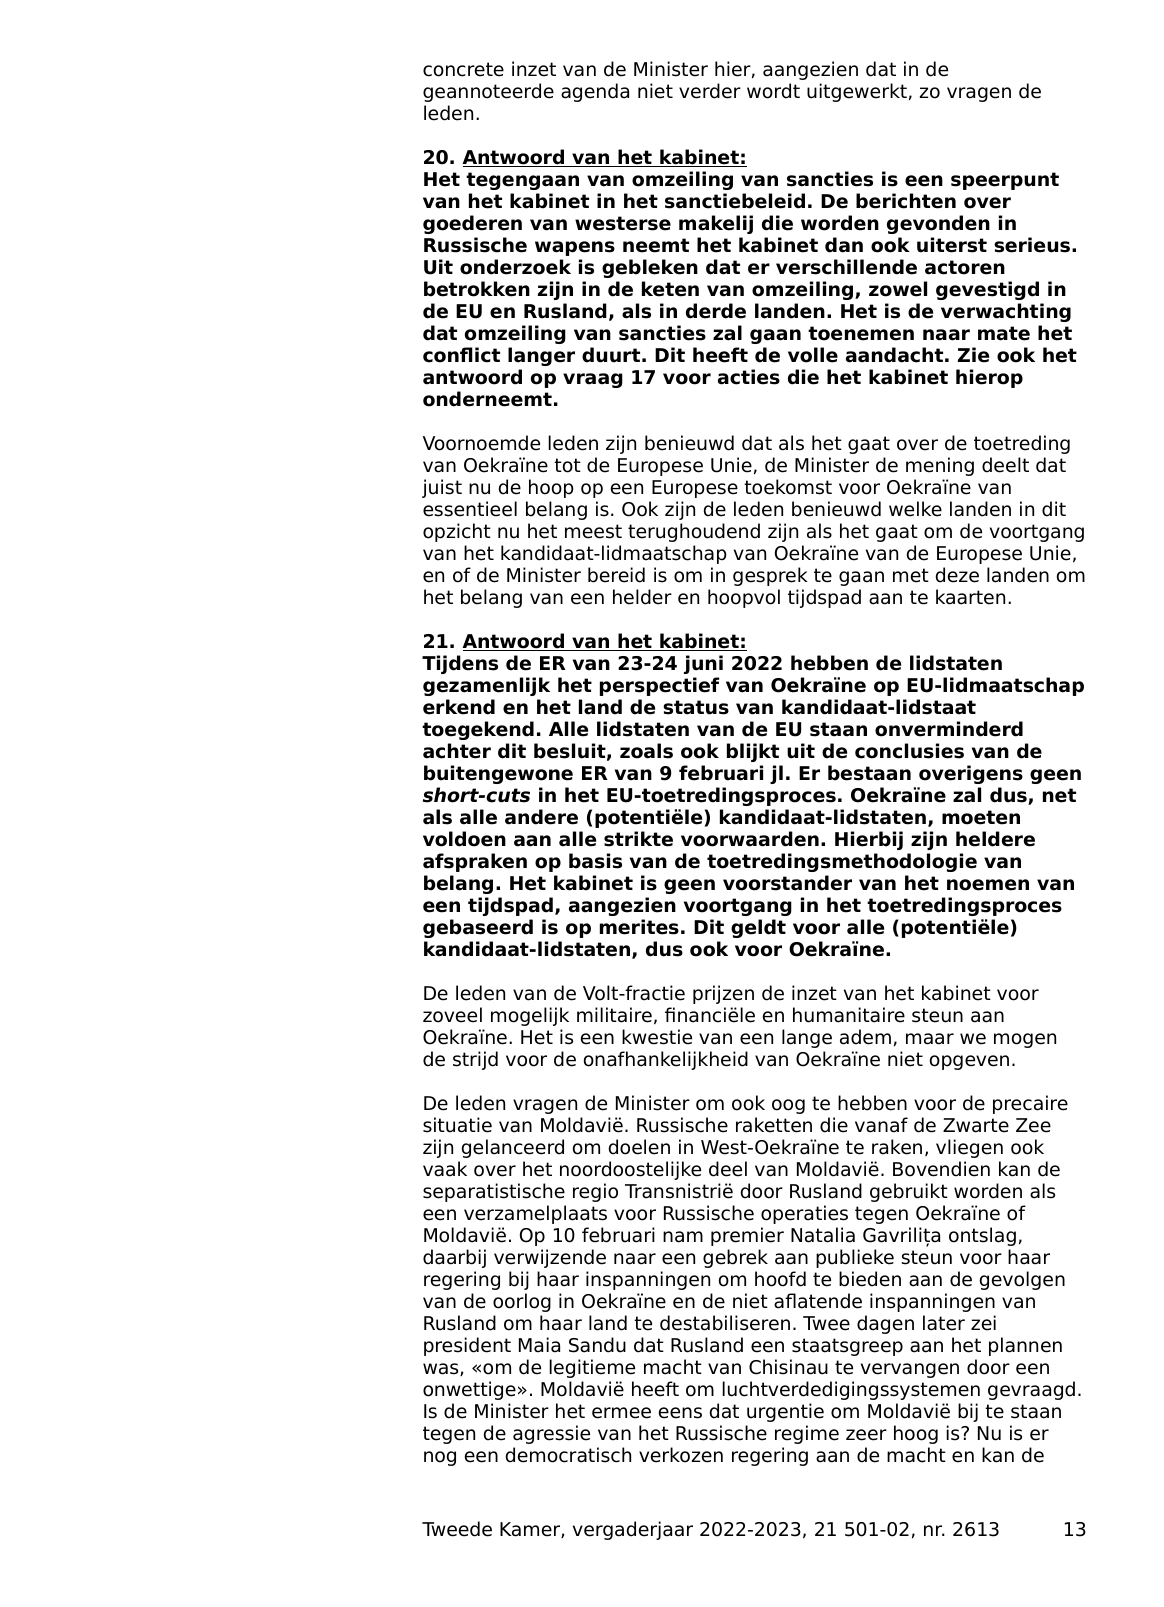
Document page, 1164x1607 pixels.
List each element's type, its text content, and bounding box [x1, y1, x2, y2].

text Voornoemde leden zijn benieuwd dat als het gaat over de toetreding van Oekraïne tot de Europese Unie, de Minister de mening deelt dat juist nu de hoop op een Europese toekomst voor Oekraïne van essentieel belang is. Ook zijn de leden benieuwd welke landen in dit opzicht nu het meest terughoudend zijn als het gaat om de voortgang van het kandidaat-lidmaatschap van Oekraïne van de Europese Unie, en of de Minister bereid is om in gesprek te gaan met deze landen om het belang van een helder en hoopvol tijdspad aan te kaarten. [422, 433, 1087, 609]
text De leden vragen de Minister om ook oog te hebben voor de precaire situatie van Moldavië. Russische raketten die vanaf de Zwarte Zee zijn gelanceerd om doelen in West-Oekraïne te raken, vliegen ook vaak over het noordoostelijke deel van Moldavië. Bovendien kan de separatistische regio Transnistrië door Rusland gebruikt worden als een verzamelplaats voor Russische operaties tegen Oekraïne of Moldavië. Op 10 februari nam premier Natalia Gavrilița ontslag, daarbij verwijzende naar een gebrek aan publieke steun voor haar regering bij haar inspanningen om hoofd te bieden aan de gevolgen van de oorlog in Oekraïne en de niet aflatende inspanningen van Rusland om haar land te destabiliseren. Twee dagen later zei president Maia Sandu dat Rusland een staatsgreep aan het plannen was, «om de legitieme macht van Chisinau te vervangen door een onwettige». Moldavië heeft om luchtverdedigingssystemen gevraagd. Is de Minister het ermee eens dat urgentie om Moldavië bij te staan tegen de agressie van het Russische regime zeer hoog is? Nu is er nog een democratisch verkozen regering aan de macht en kan de [422, 1093, 1087, 1467]
text 21. Antwoord van het kabinet: [422, 631, 1087, 653]
text 20. Antwoord van het kabinet: [422, 147, 1087, 169]
text Tijdens de ER van 23-24 juni 2022 hebben de lidstaten gezamenlijk het perspectief van Oekraïne op EU-lidmaatschap erkend en het land de status van kandidaat-lidstaat toegekend. Alle lidstaten van de EU staan onverminderd achter dit besluit, zoals ook blijkt uit de conclusies van de buitengewone ER van 9 februari jl. Er bestaan overigens geen short-cuts in het EU-toetredingsproces. Oekraïne zal dus, net als alle andere (potentiële) kandidaat-lidstaten, moeten voldoen aan alle strikte voorwaarden. Hierbij zijn heldere afspraken op basis van de toetredingsmethodologie van belang. Het kabinet is geen voorstander van het noemen van een tijdspad, aangezien voortgang in het toetredingsproces gebaseerd is op merites. Dit geldt voor alle (potentiële) kandidaat-lidstaten, dus ook voor Oekraïne. [422, 653, 1087, 961]
text concrete inzet van de Minister hier, aangezien dat in de geannoteerde agenda niet verder wordt uitgewerkt, zo vragen de leden. [422, 59, 1087, 125]
text Het tegengaan van omzeiling van sancties is een speerpunt van het kabinet in het sanctiebeleid. De berichten over goederen van westerse makelij die worden gevonden in Russische wapens neemt het kabinet dan ook uiterst serieus. Uit onderzoek is gebleken dat er verschillende actoren betrokken zijn in de keten van omzeiling, zowel gevestigd in de EU en Rusland, als in derde landen. Het is de verwachting dat omzeiling van sancties zal gaan toenemen naar mate het conflict langer duurt. Dit heeft de volle aandacht. Zie ook het antwoord op vraag 17 voor acties die het kabinet hierop onderneemt. [422, 169, 1087, 411]
text De leden van de Volt-fractie prijzen de inzet van het kabinet voor zoveel mogelijk militaire, financiële en humanitaire steun aan Oekraïne. Het is een kwestie van een lange adem, maar we mogen de strijd voor de onafhankelijkheid van Oekraïne niet opgeven. [422, 983, 1087, 1071]
